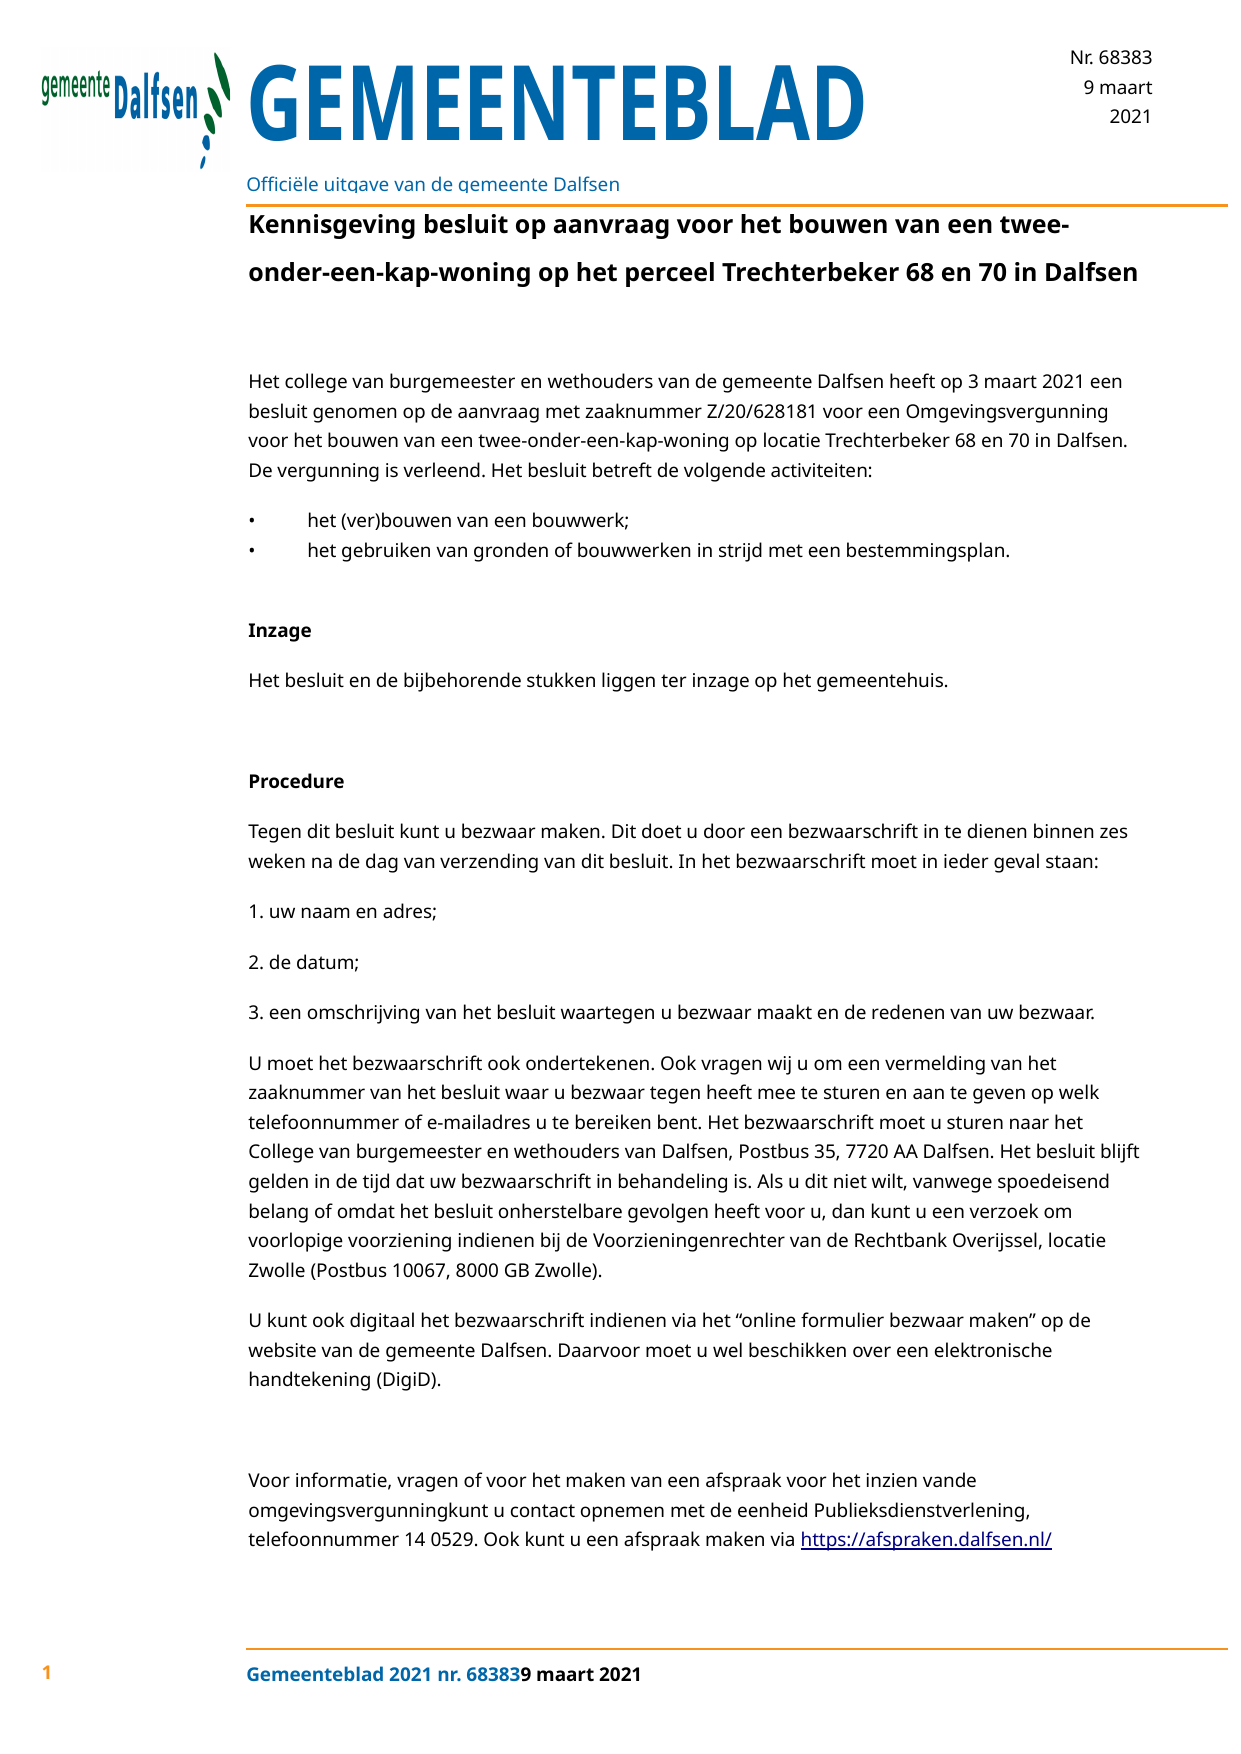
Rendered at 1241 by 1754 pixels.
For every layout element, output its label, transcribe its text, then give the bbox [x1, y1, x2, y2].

list het gebruiken van gronden of bouwwerken in strijd met een bestemmingsplan. [248, 537, 1152, 563]
text Het college van burgemeester en wethouders van de gemeente Dalfsen heeft op 3 maart 2021 een besluit genomen op de aanvraag met zaaknummer Z/20/628181 voor een Omgevingsvergunning voor het bouwen van een twee-onder-een-kap-woning op locatie Trechterbeker 68 en 70 in Dalfsen. De vergunning is verleend. Het besluit betreft de volgende activiteiten: [248, 368, 1152, 483]
text Voor informatie, vragen of voor het maken van een afspraak voor het inzien vande omgevingsvergunningkunt u contact opnemen met de eenheid Publieksdienstverlening, telefoonnummer 14 0529. Ook kunt u een afspraak maken via https://afspraken.dalfsen.nl/ [248, 1467, 1152, 1552]
text Procedure [248, 768, 1152, 794]
picture [41, 47, 231, 172]
list het (ver)bouwen van een bouwwerk; [248, 507, 1152, 533]
text 1. uw naam en adres; [248, 899, 1152, 924]
text Het besluit en de bijbehorende stukken liggen ter inzage op het gemeentehuis. [248, 667, 1152, 693]
text U moet het bezwaarschrift ook ondertekenen. Ook vragen wij u om een vermelding van het zaaknummer van het besluit waar u bezwaar tegen heeft mee te sturen en aan te geven op welk telefoonnummer of e-mailadres u te bereiken bent. Het bezwaarschrift moet u sturen naar het College van burgemeester en wethouders van Dalfsen, Postbus 35, 7720 AA Dalfsen. Het besluit blijft gelden in de tijd dat uw bezwaarschrift in behandeling is. Als u dit niet wilt, vanwege spoedeisend belang of omdat het besluit onherstelbare gevolgen heeft voor u, dan kunt u een verzoek om voorlopige voorziening indienen bij de Voorzieningenrechter van de Rechtbank Overijssel, locatie Zwolle (Postbus 10067, 8000 GB Zwolle). [248, 1050, 1152, 1283]
text Kennisgeving besluit op aanvraag voor het bouwen van een twee-onder-een-kap-woning op het perceel Trechterbeker 68 en 70 in Dalfsen [248, 207, 1152, 288]
text 2. de datum; [248, 949, 1152, 975]
text Tegen dit besluit kunt u bezwaar maken. Dit doet u door een bezwaarschrift in te dienen binnen zes weken na de dag van verzending van dit besluit. In het bezwaarschrift moet in ieder geval staan: [248, 819, 1152, 874]
text U kunt ook digitaal het bezwaarschrift indienen via het “online formulier bezwaar maken” op de website van de gemeente Dalfsen. Daarvoor moet u wel beschikken over een elektronische handtekening (DigiD). [248, 1307, 1152, 1392]
text 3. een omschrijving van het besluit waartegen u bezwaar maakt en de redenen van uw bezwaar. [248, 999, 1152, 1025]
text Inzage [248, 617, 1152, 643]
